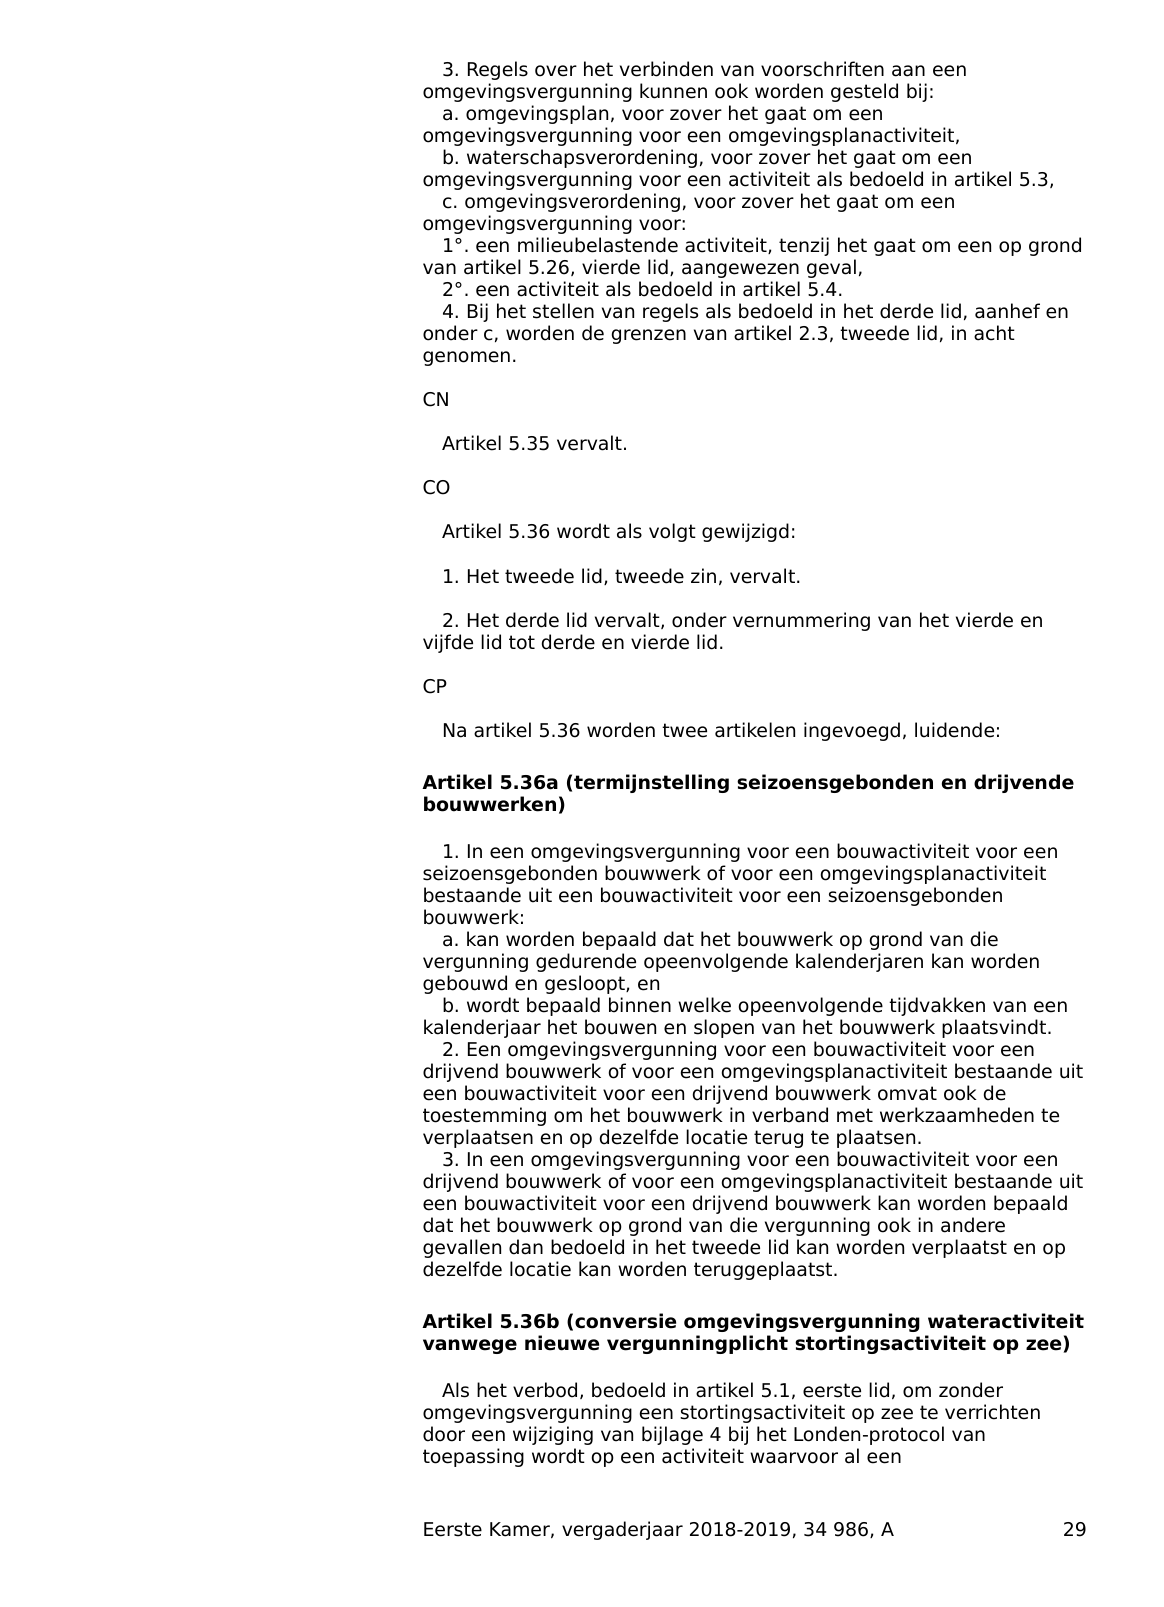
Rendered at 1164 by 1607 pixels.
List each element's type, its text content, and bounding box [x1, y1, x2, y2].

text 1°. een milieubelastende activiteit, tenzij het gaat om een op grond van artikel 5.26, vierde lid, aangewezen geval, [422, 235, 1087, 279]
text 3. In een omgevingsvergunning voor een bouwactiviteit voor een drijvend bouwwerk of voor een omgevingsplanactiviteit bestaande uit een bouwactiviteit voor een drijvend bouwwerk kan worden bepaald dat het bouwwerk op grond van die vergunning ook in andere gevallen dan bedoeld in het tweede lid kan worden verplaatst en op dezelfde locatie kan worden teruggeplaatst. [422, 1149, 1087, 1281]
text 2°. een activiteit als bedoeld in artikel 5.4. [422, 279, 1087, 301]
text 1. Het tweede lid, tweede zin, vervalt. [422, 566, 1087, 588]
subtitle Artikel 5.36b (conversie omgevingsvergunning wateractiviteit vanwege nieuwe vergunningplicht stortingsactiviteit op zee) [422, 1311, 1087, 1354]
text CP [422, 676, 1087, 698]
text b. waterschapsverordening, voor zover het gaat om een omgevingsvergunning voor een activiteit als bedoeld in artikel 5.3, [422, 147, 1087, 191]
text Artikel 5.35 vervalt. [422, 433, 1087, 455]
text a. kan worden bepaald dat het bouwwerk op grond van die vergunning gedurende opeenvolgende kalenderjaren kan worden gebouwd en gesloopt, en [422, 929, 1087, 995]
text 1. In een omgevingsvergunning voor een bouwactiviteit voor een seizoensgebonden bouwwerk of voor een omgevingsplanactiviteit bestaande uit een bouwactiviteit voor een seizoensgebonden bouwwerk: [422, 841, 1087, 929]
text Als het verbod, bedoeld in artikel 5.1, eerste lid, om zonder omgevingsvergunning een stortingsactiviteit op zee te verrichten door een wijziging van bijlage 4 bij het Londen-protocol van toepassing wordt op een activiteit waarvoor al een [422, 1379, 1087, 1467]
text Na artikel 5.36 worden twee artikelen ingevoegd, luidende: [422, 720, 1087, 742]
text Artikel 5.36 wordt als volgt gewijzigd: [422, 521, 1087, 543]
text CO [422, 477, 1087, 499]
text c. omgevingsverordening, voor zover het gaat om een omgevingsvergunning voor: [422, 191, 1087, 235]
text 2. Het derde lid vervalt, onder vernummering van het vierde en vijfde lid tot derde en vierde lid. [422, 610, 1087, 654]
text 2. Een omgevingsvergunning voor een bouwactiviteit voor een drijvend bouwwerk of voor een omgevingsplanactiviteit bestaande uit een bouwactiviteit voor een drijvend bouwwerk omvat ook de toestemming om het bouwwerk in verband met werkzaamheden te verplaatsen en op dezelfde locatie terug te plaatsen. [422, 1039, 1087, 1149]
text 4. Bij het stellen van regels als bedoeld in het derde lid, aanhef en onder c, worden de grenzen van artikel 2.3, tweede lid, in acht genomen. [422, 301, 1087, 367]
subtitle Artikel 5.36a (termijnstelling seizoensgebonden en drijvende bouwwerken) [422, 772, 1087, 816]
text 3. Regels over het verbinden van voorschriften aan een omgevingsvergunning kunnen ook worden gesteld bij: [422, 59, 1087, 103]
text a. omgevingsplan, voor zover het gaat om een omgevingsvergunning voor een omgevingsplanactiviteit, [422, 103, 1087, 147]
text b. wordt bepaald binnen welke opeenvolgende tijdvakken van een kalenderjaar het bouwen en slopen van het bouwwerk plaatsvindt. [422, 995, 1087, 1039]
text CN [422, 389, 1087, 411]
